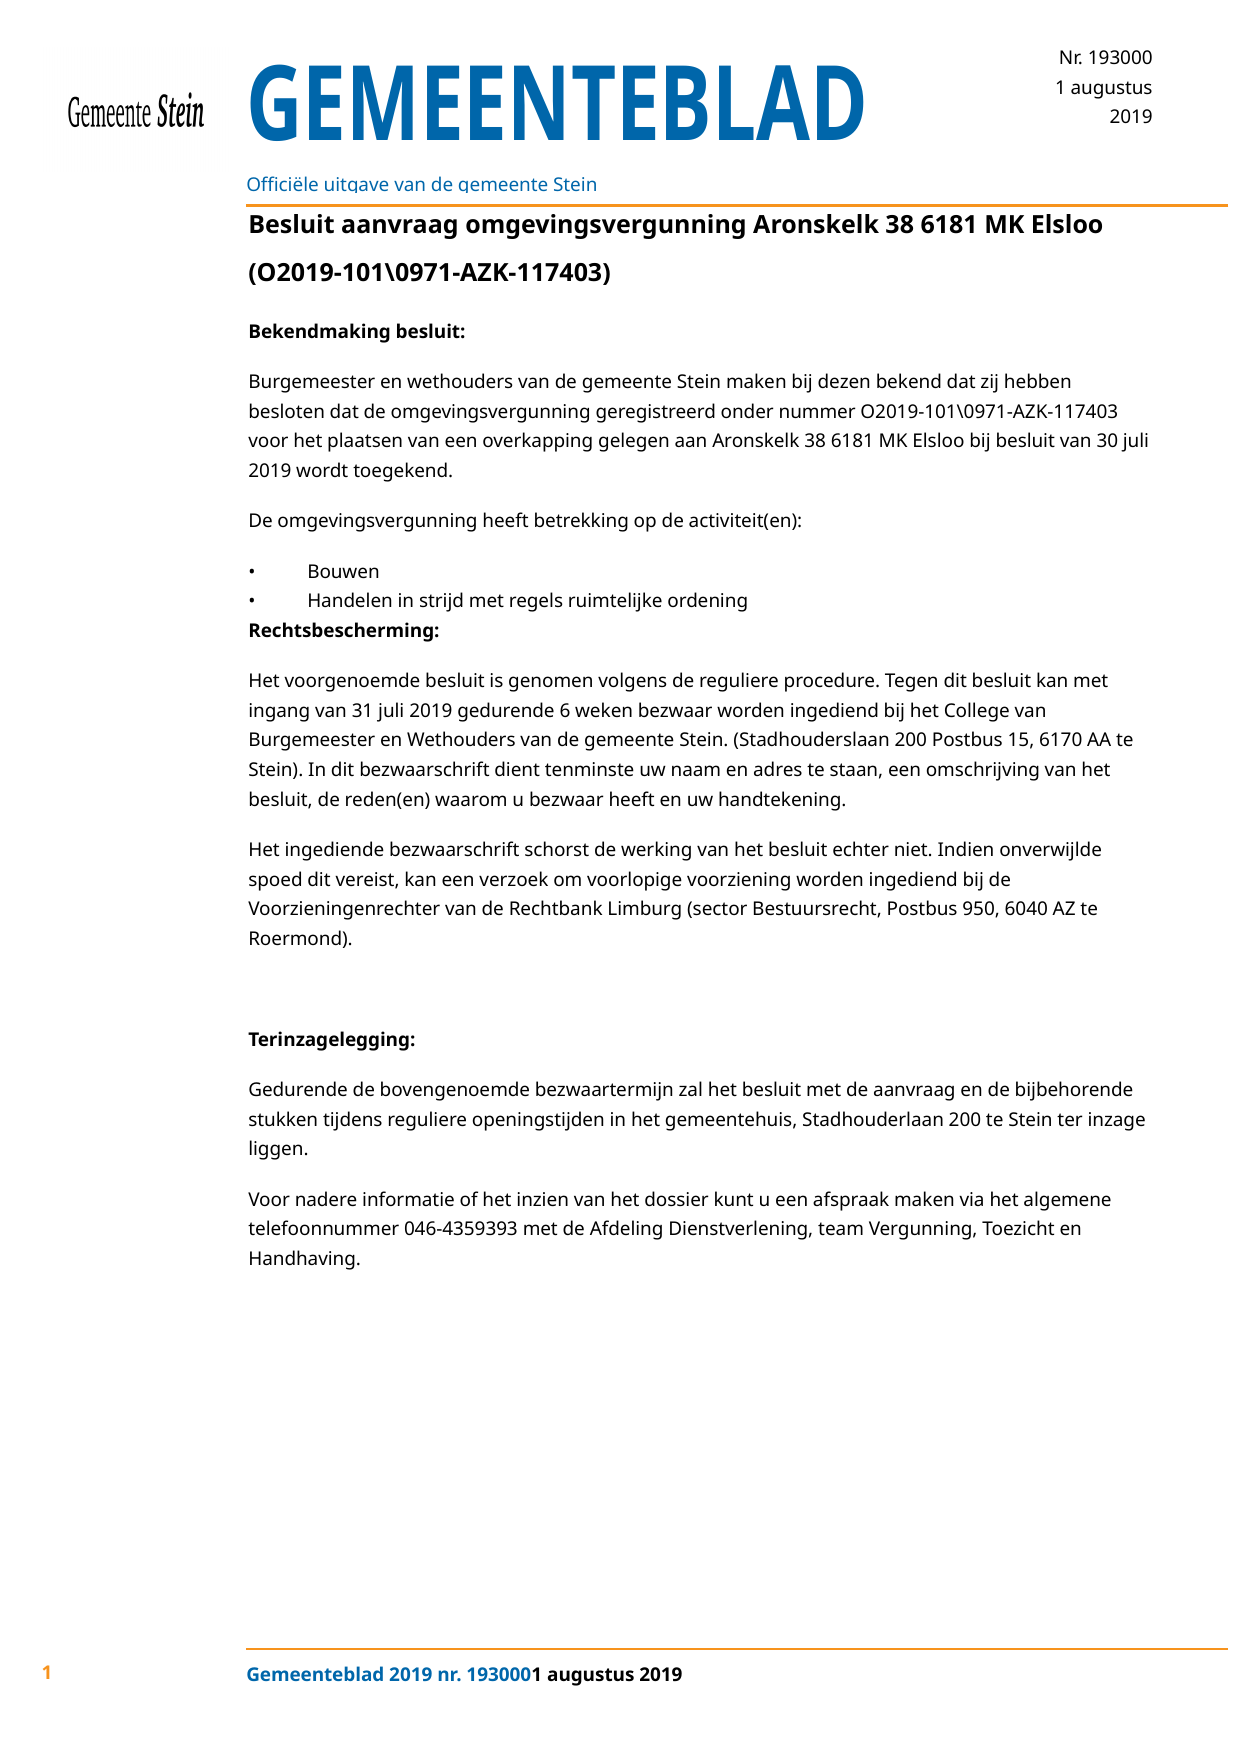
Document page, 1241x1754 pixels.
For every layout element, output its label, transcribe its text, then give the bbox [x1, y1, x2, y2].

text Terinzagelegging: [248, 1026, 1152, 1052]
text Gedurende de bovengenoemde bezwaartermijn zal het besluit met de aanvraag en de bijbehorende stukken tijdens reguliere openingstijden in het gemeentehuis, Stadhouderlaan 200 te Stein ter inzage liggen. [248, 1076, 1152, 1161]
text De omgevingsvergunning heeft betrekking op de activiteit(en): [248, 507, 1152, 533]
text Bekendmaking besluit: [248, 318, 1152, 344]
list Bouwen [248, 558, 1152, 584]
list Handelen in strijd met regels ruimtelijke ordening [248, 587, 1152, 613]
picture [41, 47, 231, 172]
text Burgemeester en wethouders van de gemeente Stein maken bij dezen bekend dat zij hebben besloten dat de omgevingsvergunning geregistreerd onder nummer O2019-101\0971-AZK-117403 voor het plaatsen van een overkapping gelegen aan Aronskelk 38 6181 MK Elsloo bij besluit van 30 juli 2019 wordt toegekend. [248, 368, 1152, 483]
text Voor nadere informatie of het inzien van het dossier kunt u een afspraak maken via het algemene telefoonnummer 046-4359393 met de Afdeling Dienstverlening, team Vergunning, Toezicht en Handhaving. [248, 1186, 1152, 1271]
text Rechtsbescherming: [248, 617, 1152, 643]
text Het ingediende bezwaarschrift schorst de werking van het besluit echter niet. Indien onverwijlde spoed dit vereist, kan een verzoek om voorlopige voorziening worden ingediend bij de Voorzieningenrechter van de Rechtbank Limburg (sector Bestuursrecht, Postbus 950, 6040 AZ te Roermond). [248, 836, 1152, 951]
text Het voorgenoemde besluit is genomen volgens de reguliere procedure. Tegen dit besluit kan met ingang van 31 juli 2019 gedurende 6 weken bezwaar worden ingediend bij het College van Burgemeester en Wethouders van de gemeente Stein. (Stadhouderslaan 200 Postbus 15, 6170 AA te Stein). In dit bezwaarschrift dient tenminste uw naam en adres te staan, een omschrijving van het besluit, de reden(en) waarom u bezwaar heeft en uw handtekening. [248, 667, 1152, 812]
text Besluit aanvraag omgevingsvergunning Aronskelk 38 6181 MK Elsloo (O2019-101\0971-AZK-117403) [248, 207, 1152, 288]
